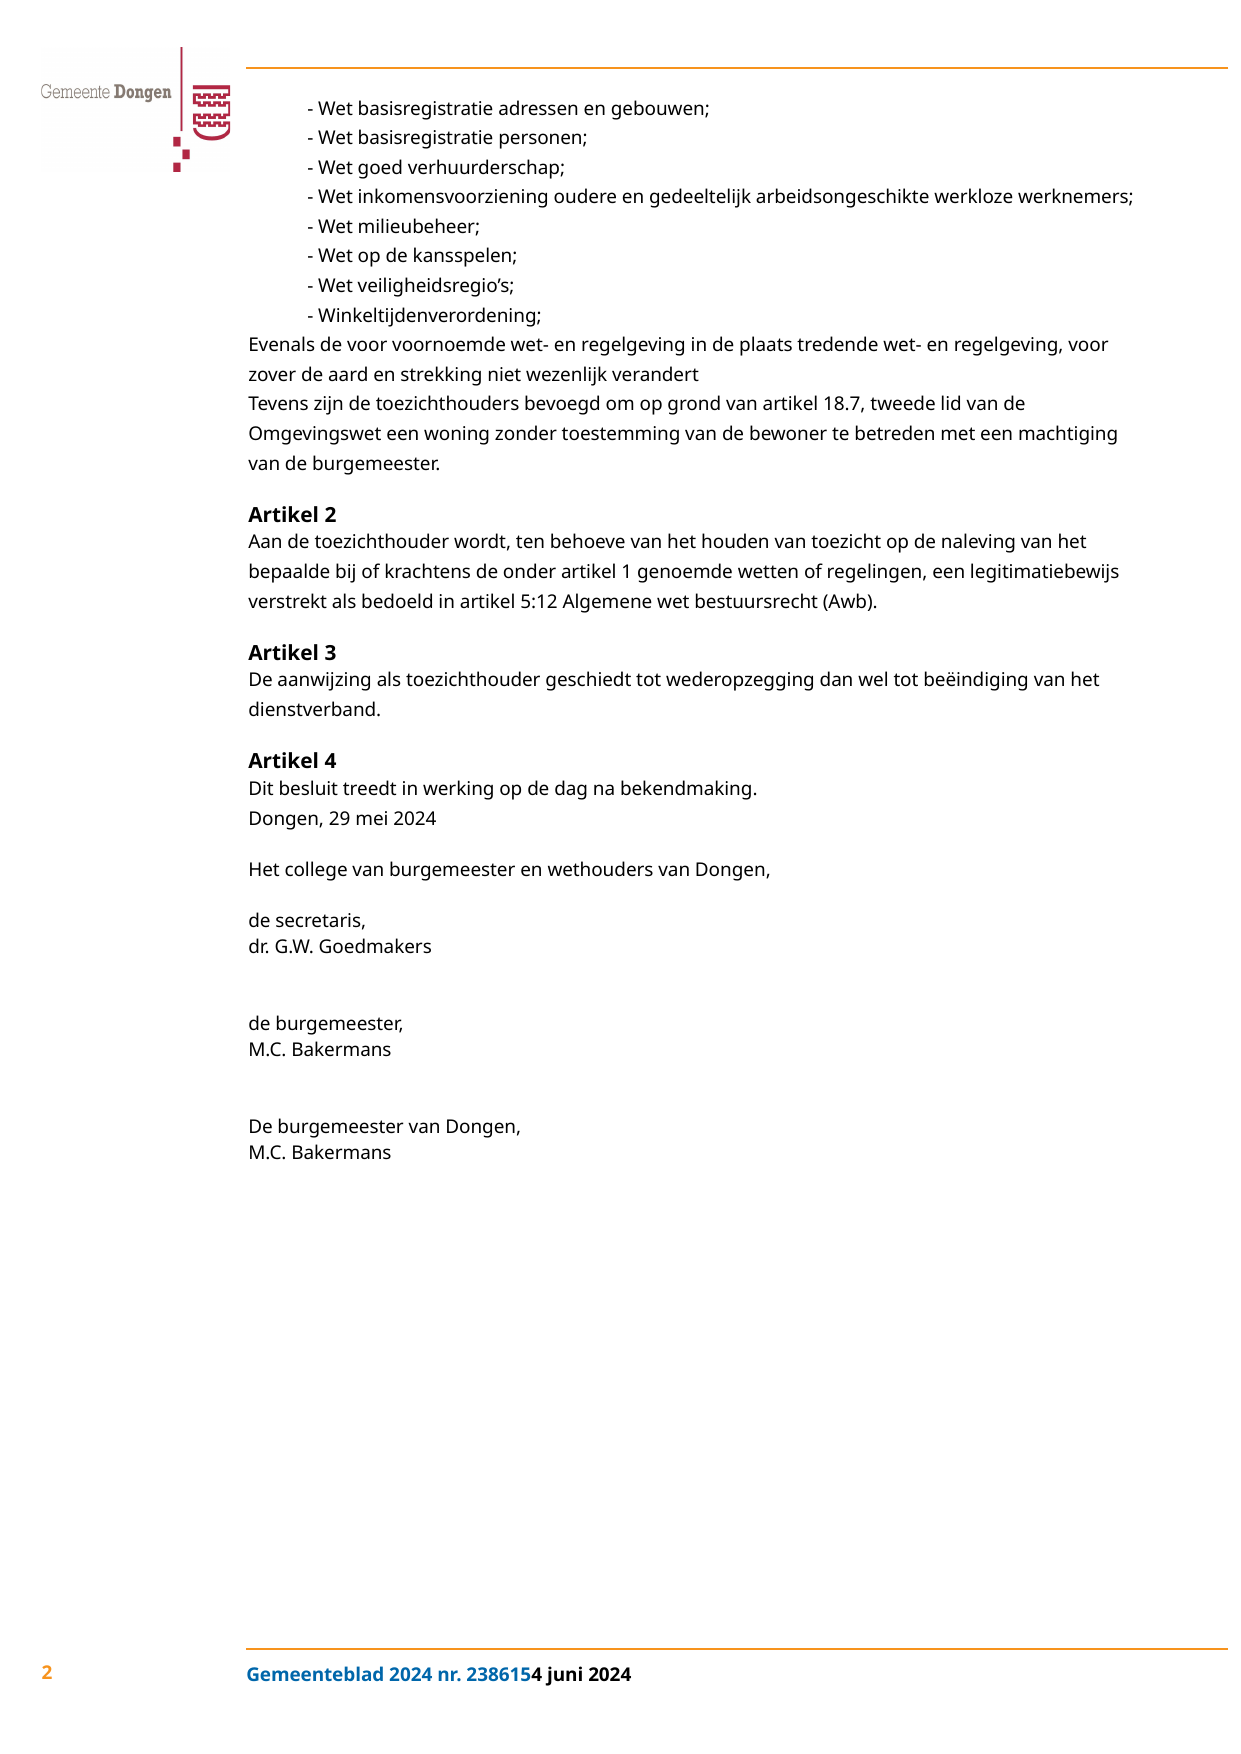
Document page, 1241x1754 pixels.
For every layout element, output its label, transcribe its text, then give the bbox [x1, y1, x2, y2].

list - Wet op de kansspelen; [248, 243, 1152, 268]
list - Wet basisregistratie adressen en gebouwen; [248, 95, 1152, 121]
text dienstverband. [248, 696, 1152, 722]
text M.C. Bakermans [248, 1036, 1152, 1062]
text Artikel 3 [248, 638, 1152, 667]
list - Winkeltijdenverordening; [248, 302, 1152, 328]
text dr. G.W. Goedmakers [248, 933, 1152, 959]
text de burgemeester, [248, 1011, 1152, 1036]
list - Wet veiligheidsregio’s; [248, 272, 1152, 298]
text De burgemeester van Dongen, [248, 1113, 1152, 1139]
list - Wet inkomensvoorziening oudere en gedeeltelijk arbeidsongeschikte werkloze werknemers; [248, 183, 1152, 209]
text Dongen, 29 mei 2024 [248, 805, 1152, 830]
list - Wet milieubeheer; [248, 213, 1152, 239]
list - Wet basisregistratie personen; [248, 124, 1152, 150]
text Aan de toezichthouder wordt, ten behoeve van het houden van toezicht op de naleving van het bepaalde bij of krachtens de onder artikel 1 genoemde wetten of regelingen, een legitimatiebewijs verstrekt als bedoeld in artikel 5:12 Algemene wet bestuursrecht (Awb). [248, 529, 1152, 613]
text de secretaris, [248, 908, 1152, 933]
text De aanwijzing als toezichthouder geschiedt tot wederopzegging dan wel tot beëindiging van het [248, 667, 1152, 692]
list - Wet goed verhuurderschap; [248, 154, 1152, 180]
text Dit besluit treedt in werking op de dag na bekendmaking. [248, 775, 1152, 801]
text Artikel 2 [248, 500, 1152, 529]
text Tevens zijn de toezichthouders bevoegd om op grond van artikel 18.7, tweede lid van de Omgevingswet een woning zonder toestemming van de bewoner te betreden met een machtiging van de burgemeester. [248, 391, 1152, 476]
text Het college van burgemeester en wethouders van Dongen, [248, 856, 1152, 882]
picture [41, 47, 231, 172]
text Artikel 4 [248, 747, 1152, 775]
text M.C. Bakermans [248, 1139, 1152, 1165]
text Evenals de voor voornoemde wet- en regelgeving in de plaats tredende wet- en regelgeving, voor zover de aard en strekking niet wezenlijk verandert [248, 331, 1152, 387]
